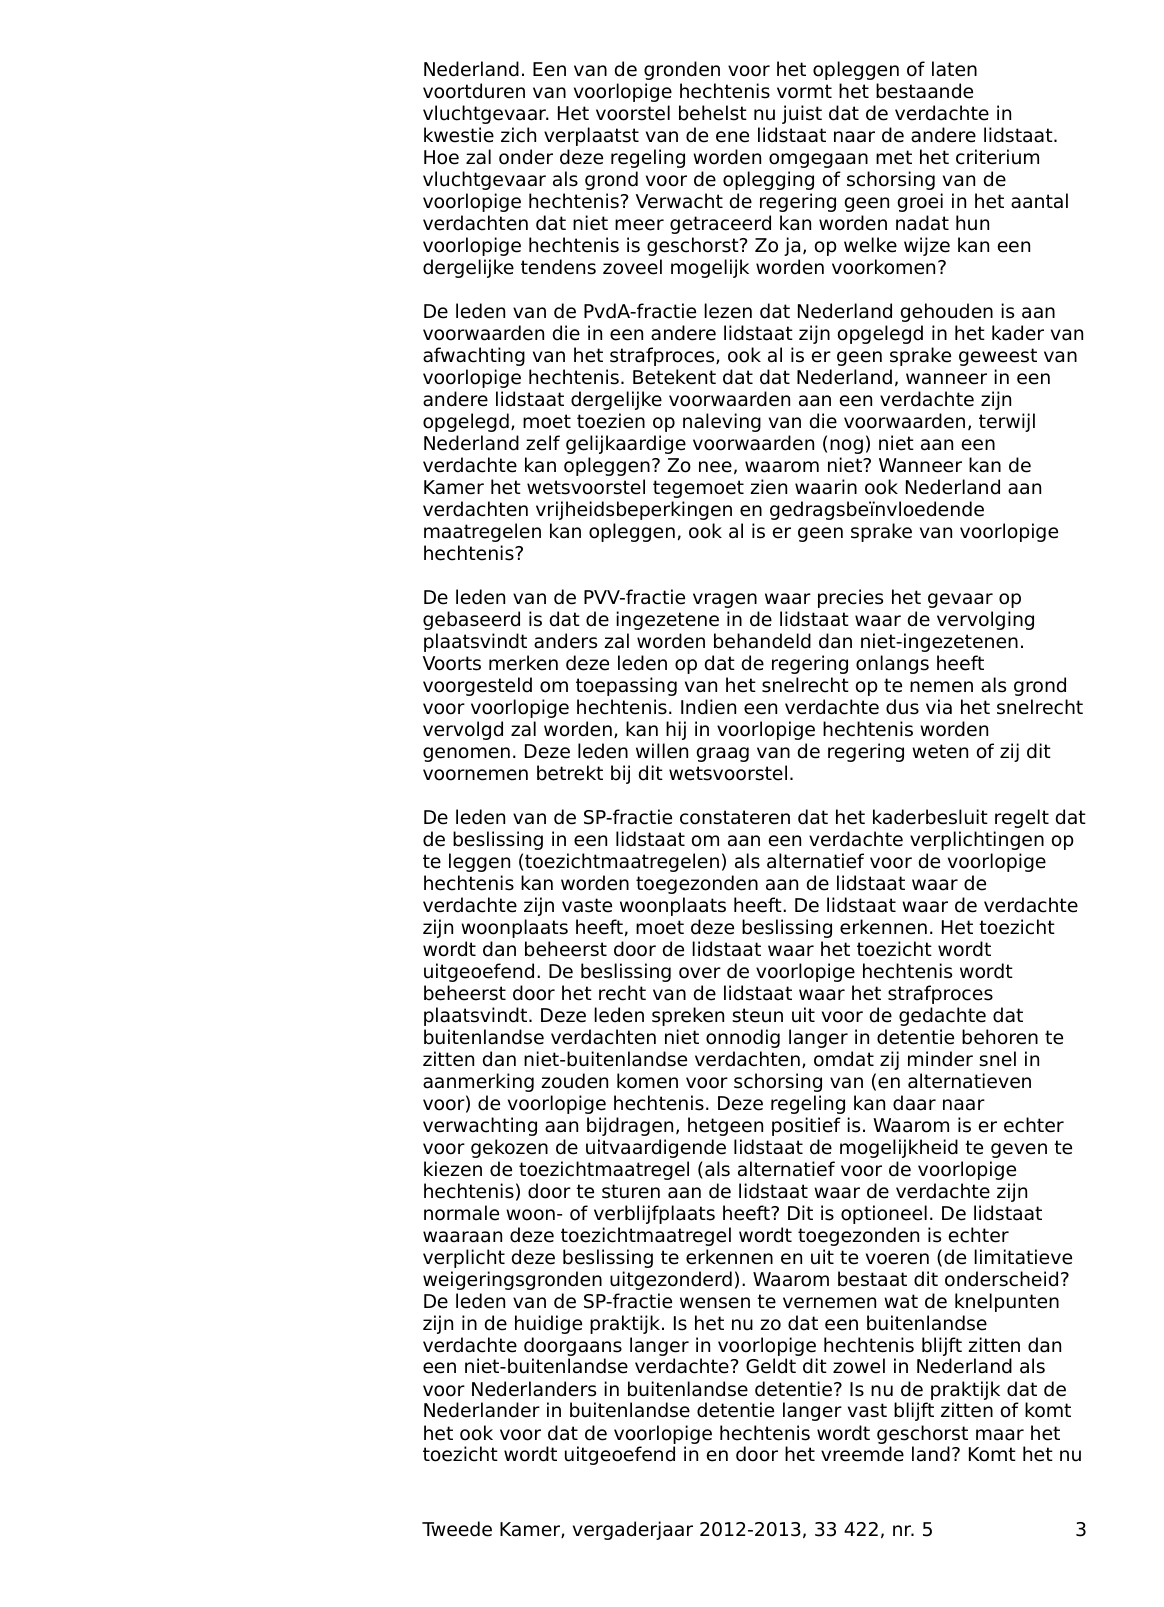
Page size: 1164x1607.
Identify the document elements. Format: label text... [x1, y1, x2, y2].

text De leden van de PvdA-fractie lezen dat Nederland gehouden is aan voorwaarden die in een andere lidstaat zijn opgelegd in het kader van afwachting van het strafproces, ook al is er geen sprake geweest van voorlopige hechtenis. Betekent dat dat Nederland, wanneer in een andere lidstaat dergelijke voorwaarden aan een verdachte zijn opgelegd, moet toezien op naleving van die voorwaarden, terwijl Nederland zelf gelijkaardige voorwaarden (nog) niet aan een verdachte kan opleggen? Zo nee, waarom niet? Wanneer kan de Kamer het wetsvoorstel tegemoet zien waarin ook Nederland aan verdachten vrijheidsbeperkingen en gedragsbeïnvloedende maatregelen kan opleggen, ook al is er geen sprake van voorlopige hechtenis? [422, 301, 1087, 565]
text De leden van de SP-fractie wensen te vernemen wat de knelpunten zijn in de huidige praktijk. Is het nu zo dat een buitenlandse verdachte doorgaans langer in voorlopige hechtenis blijft zitten dan een niet-buitenlandse verdachte? Geldt dit zowel in Nederland als voor Nederlanders in buitenlandse detentie? Is nu de praktijk dat de Nederlander in buitenlandse detentie langer vast blijft zitten of komt het ook voor dat de voorlopige hechtenis wordt geschorst maar het toezicht wordt uitgeoefend in en door het vreemde land? Komt het nu [422, 1291, 1087, 1466]
text Nederland. Een van de gronden voor het opleggen of laten voortduren van voorlopige hechtenis vormt het bestaande vluchtgevaar. Het voorstel behelst nu juist dat de verdachte in kwestie zich verplaatst van de ene lidstaat naar de andere lidstaat. Hoe zal onder deze regeling worden omgegaan met het criterium vluchtgevaar als grond voor de oplegging of schorsing van de voorlopige hechtenis? Verwacht de regering geen groei in het aantal verdachten dat niet meer getraceerd kan worden nadat hun voorlopige hechtenis is geschorst? Zo ja, op welke wijze kan een dergelijke tendens zoveel mogelijk worden voorkomen? [422, 59, 1087, 279]
text De leden van de SP-fractie constateren dat het kaderbesluit regelt dat de beslissing in een lidstaat om aan een verdachte verplichtingen op te leggen (toezichtmaatregelen) als alternatief voor de voorlopige hechtenis kan worden toegezonden aan de lidstaat waar de verdachte zijn vaste woonplaats heeft. De lidstaat waar de verdachte zijn woonplaats heeft, moet deze beslissing erkennen. Het toezicht wordt dan beheerst door de lidstaat waar het toezicht wordt uitgeoefend. De beslissing over de voorlopige hechtenis wordt beheerst door het recht van de lidstaat waar het strafproces plaatsvindt. Deze leden spreken steun uit voor de gedachte dat buitenlandse verdachten niet onnodig langer in detentie behoren te zitten dan niet-buitenlandse verdachten, omdat zij minder snel in aanmerking zouden komen voor schorsing van (en alternatieven voor) de voorlopige hechtenis. Deze regeling kan daar naar verwachting aan bijdragen, hetgeen positief is. Waarom is er echter voor gekozen de uitvaardigende lidstaat de mogelijkheid te geven te kiezen de toezichtmaatregel (als alternatief voor de voorlopige hechtenis) door te sturen aan de lidstaat waar de verdachte zijn normale woon- of verblijfplaats heeft? Dit is optioneel. De lidstaat waaraan deze toezichtmaatregel wordt toegezonden is echter verplicht deze beslissing te erkennen en uit te voeren (de limitatieve weigeringsgronden uitgezonderd). Waarom bestaat dit onderscheid? [422, 807, 1087, 1291]
text Voorts merken deze leden op dat de regering onlangs heeft voorgesteld om toepassing van het snelrecht op te nemen als grond voor voorlopige hechtenis. Indien een verdachte dus via het snelrecht vervolgd zal worden, kan hij in voorlopige hechtenis worden genomen. Deze leden willen graag van de regering weten of zij dit voornemen betrekt bij dit wetsvoorstel. [422, 653, 1087, 785]
text De leden van de PVV-fractie vragen waar precies het gevaar op gebaseerd is dat de ingezetene in de lidstaat waar de vervolging plaatsvindt anders zal worden behandeld dan niet-ingezetenen. [422, 587, 1087, 653]
